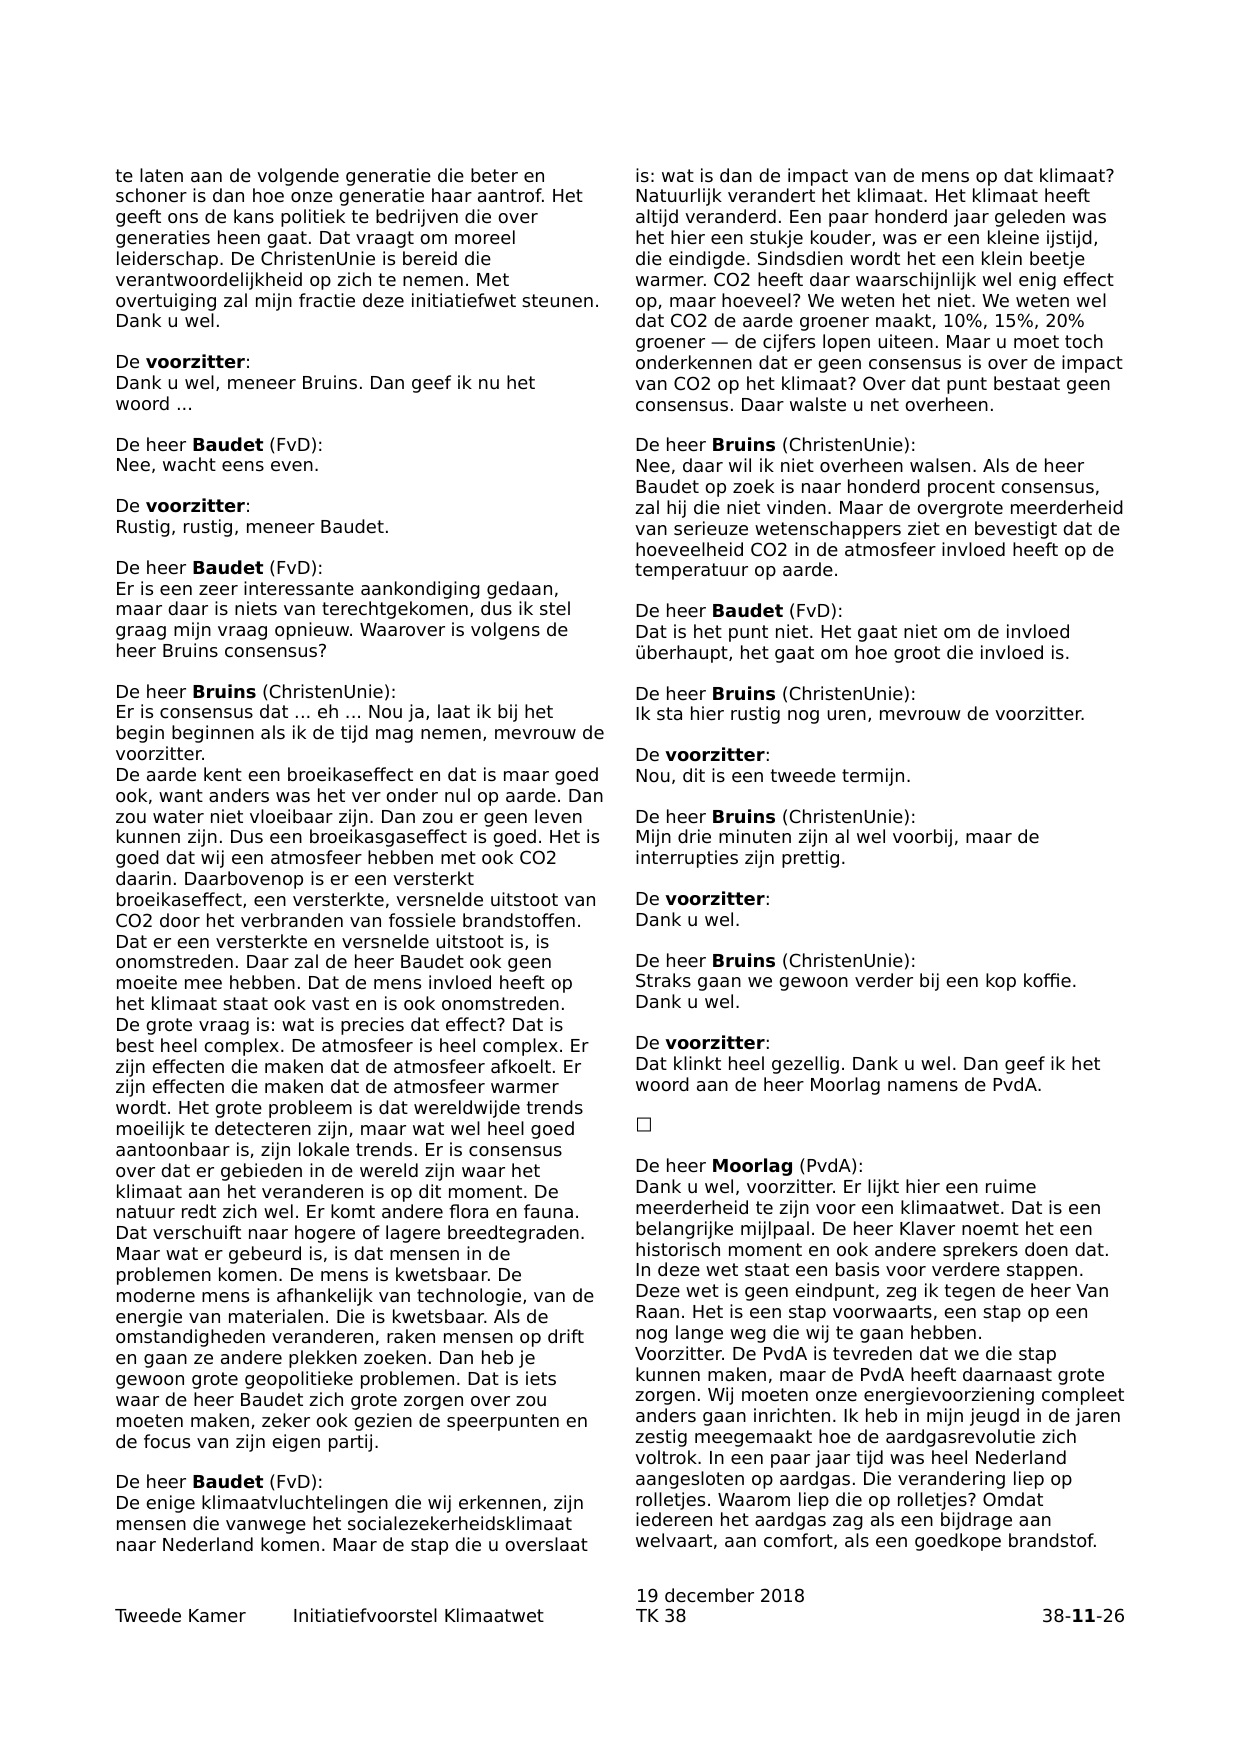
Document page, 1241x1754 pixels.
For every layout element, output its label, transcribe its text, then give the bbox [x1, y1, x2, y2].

text De voorzitter: [635, 1033, 1125, 1054]
text Dank u wel. [635, 910, 1125, 931]
text Nee, daar wil ik niet overheen walsen. Als de heer Baudet op zoek is naar honderd procent consensus, zal hij die niet vinden. Maar de overgrote meerderheid van serieuze wetenschappers ziet en bevestigt dat de hoeveelheid CO2 in de atmosfeer invloed heeft op de temperatuur op aarde. [635, 456, 1125, 581]
text De heer Baudet (FvD): [635, 601, 1125, 622]
text Er is consensus dat ... eh ... Nou ja, laat ik bij het begin beginnen als ik de tijd mag nemen, mevrouw de voorzitter. [115, 702, 605, 765]
text De heer Moorlag (PvdA): [635, 1156, 1125, 1177]
text Dank u wel, voorzitter. Er lijkt hier een ruime meerderheid te zijn voor een klimaatwet. Dat is een belangrijke mijlpaal. De heer Klaver noemt het een historisch moment en ook andere sprekers doen dat. In deze wet staat een basis voor verdere stappen. Deze wet is geen eindpunt, zeg ik tegen de heer Van Raan. Het is een stap voorwaarts, een stap op een nog lange weg die wij te gaan hebben. [635, 1177, 1125, 1343]
text Nee, wacht eens even. [115, 455, 605, 476]
text Dank u wel. [115, 311, 605, 332]
text De grote vraag is: wat is precies dat effect? Dat is best heel complex. De atmosfeer is heel complex. Er zijn effecten die maken dat de atmosfeer afkoelt. Er zijn effecten die maken dat de atmosfeer warmer wordt. Het grote probleem is dat wereldwijde trends moeilijk te detecteren zijn, maar wat wel heel goed aantoonbaar is, zijn lokale trends. Er is consensus over dat er gebieden in de wereld zijn waar het klimaat aan het veranderen is op dit moment. De natuur redt zich wel. Er komt andere flora en fauna. Dat verschuift naar hogere of lagere breedtegraden. Maar wat er gebeurd is, is dat mensen in de problemen komen. De mens is kwetsbaar. De moderne mens is afhankelijk van technologie, van de energie van materialen. Die is kwetsbaar. Als de omstandigheden veranderen, raken mensen op drift en gaan ze andere plekken zoeken. Dan heb je gewoon grote geopolitieke problemen. Dat is iets waar de heer Baudet zich grote zorgen over zou moeten maken, zeker ook gezien de speerpunten en de focus van zijn eigen partij. [115, 1015, 605, 1452]
text Dat klinkt heel gezellig. Dank u wel. Dan geef ik het woord aan de heer Moorlag namens de PvdA. [635, 1054, 1125, 1095]
text te laten aan de volgende generatie die beter en schoner is dan hoe onze generatie haar aantrof. Het geeft ons de kans politiek te bedrijven die over generaties heen gaat. Dat vraagt om moreel leiderschap. De ChristenUnie is bereid die verantwoordelijkheid op zich te nemen. Met overtuiging zal mijn fractie deze initiatiefwet steunen. [115, 165, 605, 311]
text De heer Baudet (FvD): [115, 557, 605, 578]
text Nou, dit is een tweede termijn. [635, 766, 1125, 787]
text Mijn drie minuten zijn al wel voorbij, maar de interrupties zijn prettig. [635, 827, 1125, 869]
text De heer Bruins (ChristenUnie): [635, 435, 1125, 456]
text De voorzitter: [115, 496, 605, 517]
text Ik sta hier rustig nog uren, mevrouw de voorzitter. [635, 704, 1125, 725]
text Straks gaan we gewoon verder bij een kop koffie. Dank u wel. [635, 971, 1125, 1013]
text Dank u wel, meneer Bruins. Dan geef ik nu het woord ... [115, 373, 605, 414]
text De heer Bruins (ChristenUnie): [115, 682, 605, 702]
text De heer Baudet (FvD): [115, 1472, 605, 1493]
text ⬜ [635, 1115, 1125, 1136]
text De heer Bruins (ChristenUnie): [635, 807, 1125, 827]
text De heer Baudet (FvD): [115, 434, 605, 455]
text Voorzitter. De PvdA is tevreden dat we die stap kunnen maken, maar de PvdA heeft daarnaast grote zorgen. Wij moeten onze energievoorziening compleet anders gaan inrichten. Ik heb in mijn jeugd in de jaren zestig meegemaakt hoe de aardgasrevolutie zich voltrok. In een paar jaar tijd was heel Nederland aangesloten op aardgas. Die verandering liep op rolletjes. Waarom liep die op rolletjes? Omdat iedereen het aardgas zag als een bijdrage aan welvaart, aan comfort, als een goedkope brandstof. [635, 1343, 1125, 1552]
text De heer Bruins (ChristenUnie): [635, 683, 1125, 704]
text Er is een zeer interessante aankondiging gedaan, maar daar is niets van terechtgekomen, dus ik stel graag mijn vraag opnieuw. Waarover is volgens de heer Bruins consensus? [115, 578, 605, 662]
text De enige klimaatvluchtelingen die wij erkennen, zijn mensen die vanwege het socialezekerheidsklimaat naar Nederland komen. Maar de stap die u overslaat [115, 1493, 605, 1556]
text De voorzitter: [635, 889, 1125, 910]
text Dat is het punt niet. Het gaat niet om de invloed überhaupt, het gaat om hoe groot die invloed is. [635, 622, 1125, 663]
text is: wat is dan de impact van de mens op dat klimaat? Natuurlijk verandert het klimaat. Het klimaat heeft altijd veranderd. Een paar honderd jaar geleden was het hier een stukje kouder, was er een kleine ijstijd, die eindigde. Sindsdien wordt het een klein beetje warmer. CO2 heeft daar waarschijnlijk wel enig effect op, maar hoeveel? We weten het niet. We weten wel dat CO2 de aarde groener maakt, 10%, 15%, 20% groener — de cijfers lopen uiteen. Maar u moet toch onderkennen dat er geen consensus is over de impact van CO2 op het klimaat? Over dat punt bestaat geen consensus. Daar walste u net overheen. [635, 165, 1125, 415]
text De voorzitter: [115, 352, 605, 373]
text De aarde kent een broeikaseffect en dat is maar goed ook, want anders was het ver onder nul op aarde. Dan zou water niet vloeibaar zijn. Dan zou er geen leven kunnen zijn. Dus een broeikasgaseffect is goed. Het is goed dat wij een atmosfeer hebben met ook CO2 daarin. Daarbovenop is er een versterkt broeikaseffect, een versterkte, versnelde uitstoot van CO2 door het verbranden van fossiele brandstoffen. Dat er een versterkte en versnelde uitstoot is, is onomstreden. Daar zal de heer Baudet ook geen moeite mee hebben. Dat de mens invloed heeft op het klimaat staat ook vast en is ook onomstreden. [115, 765, 605, 1015]
text Rustig, rustig, meneer Baudet. [115, 517, 605, 537]
text De heer Bruins (ChristenUnie): [635, 951, 1125, 971]
text De voorzitter: [635, 745, 1125, 766]
